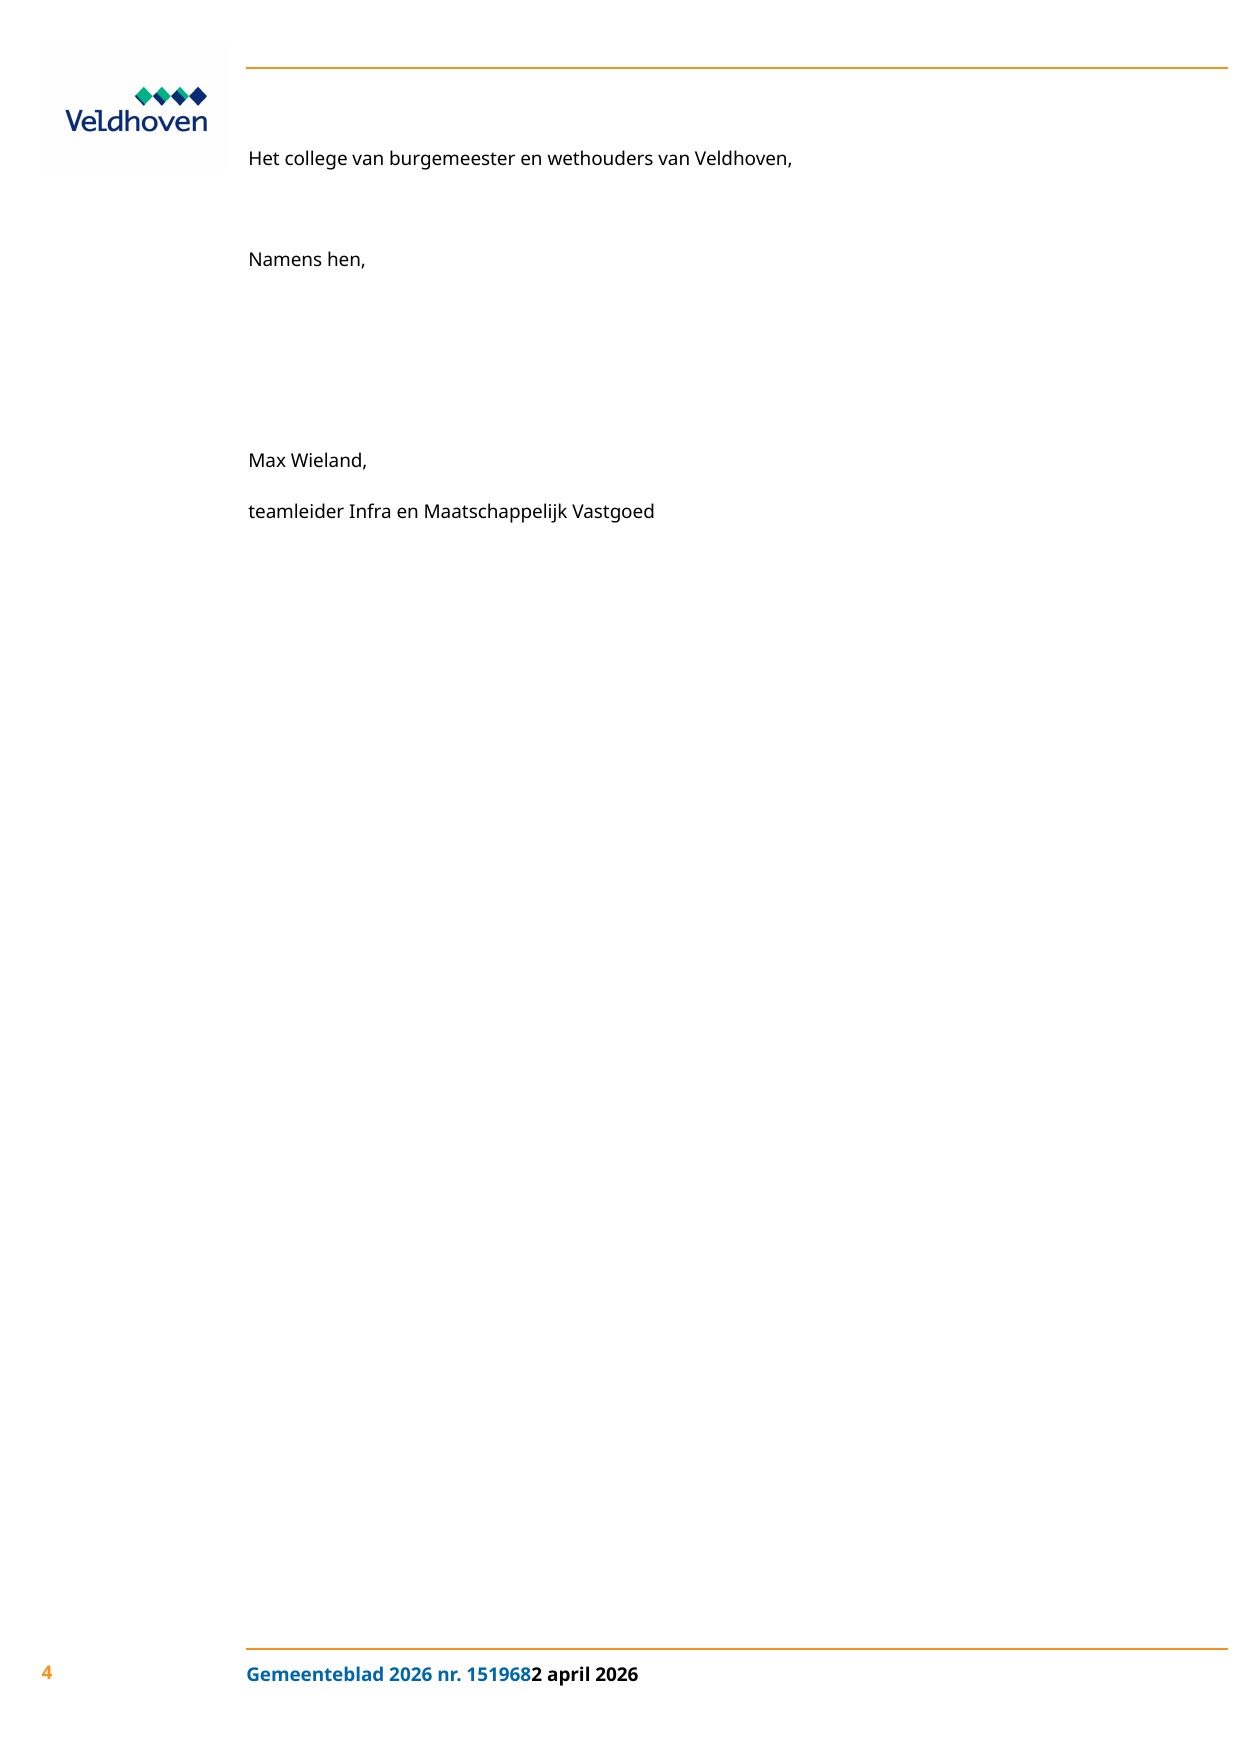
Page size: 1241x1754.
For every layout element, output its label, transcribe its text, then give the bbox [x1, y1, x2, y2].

text Namens hen, [248, 246, 1152, 272]
text teamleider Infra en Maatschappelijk Vastgoed [248, 498, 1152, 524]
picture [41, 47, 231, 172]
text Het college van burgemeester en wethouders van Veldhoven, [248, 145, 1152, 171]
text Max Wieland, [248, 448, 1152, 473]
